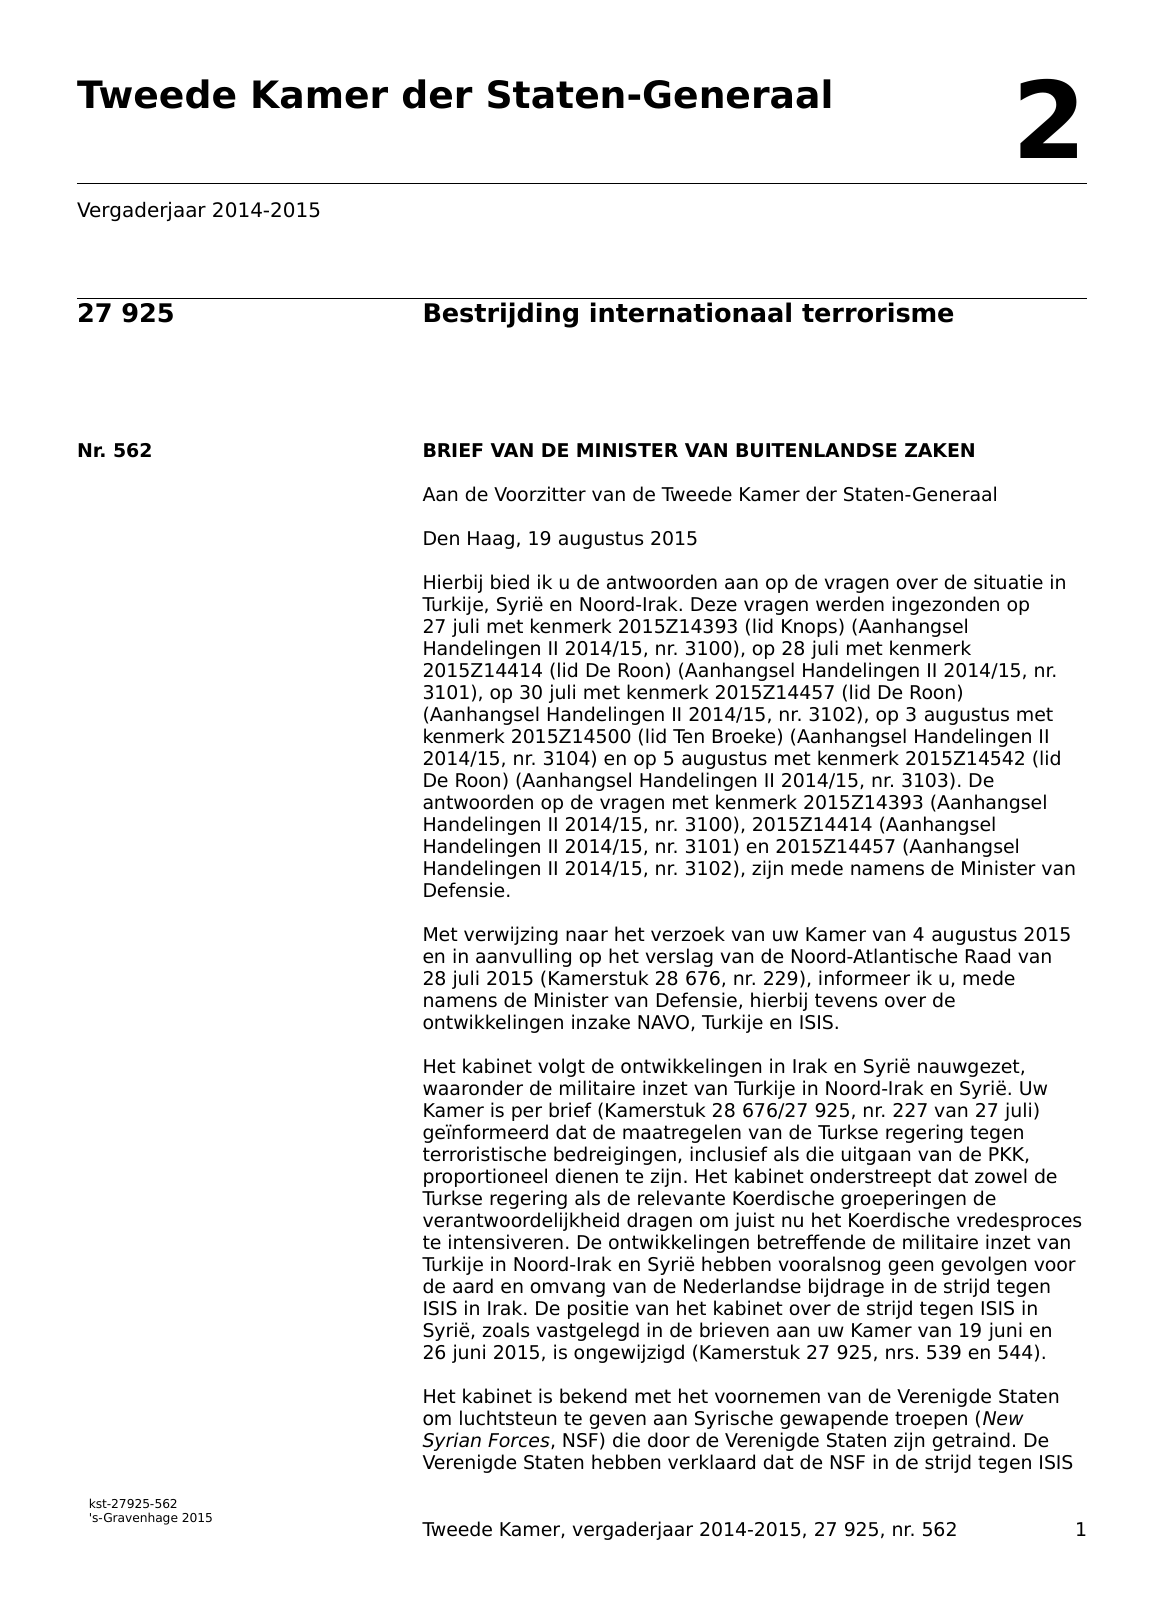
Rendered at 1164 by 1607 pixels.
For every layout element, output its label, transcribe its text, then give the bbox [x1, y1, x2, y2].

text Het kabinet volgt de ontwikkelingen in Irak en Syrië nauwgezet, waaronder de militaire inzet van Turkije in Noord-Irak en Syrië. Uw Kamer is per brief (Kamerstuk 28 676/27 925, nr. 227 van 27 juli) geïnformeerd dat de maatregelen van de Turkse regering tegen terroristische bedreigingen, inclusief als die uitgaan van de PKK, proportioneel dienen te zijn. Het kabinet onderstreept dat zowel de Turkse regering als de relevante Koerdische groeperingen de verantwoordelijkheid dragen om juist nu het Koerdische vredesproces te intensiveren. De ontwikkelingen betreffende de militaire inzet van Turkije in Noord-Irak en Syrië hebben vooralsnog geen gevolgen voor de aard en omvang van de Nederlandse bijdrage in de strijd tegen ISIS in Irak. De positie van het kabinet over de strijd tegen ISIS in Syrië, zoals vastgelegd in de brieven aan uw Kamer van 19 juni en 26 juni 2015, is ongewijzigd (Kamerstuk 27 925, nrs. 539 en 544). [422, 1056, 1087, 1364]
table_header Tweede Kamer der Staten-Generaal [77, 59, 886, 183]
subtitle Nr. 562 BRIEF VAN DE MINISTER VAN BUITENLANDSE ZAKEN [77, 440, 1087, 462]
subtitle 27 925 Bestrijding internationaal terrorisme [77, 299, 1087, 329]
table_cell Vergaderjaar 2014-2015 [77, 184, 1087, 298]
text 's-Gravenhage 2015 [88, 1511, 323, 1525]
text Het kabinet is bekend met het voornemen van de Verenigde Staten om luchtsteun te geven aan Syrische gewapende troepen (New Syrian Forces, NSF) die door de Verenigde Staten zijn getraind. De Verenigde Staten hebben verklaard dat de NSF in de strijd tegen ISIS [422, 1386, 1087, 1474]
table_header 2 [886, 59, 1087, 183]
text kst-27925-562 [88, 1497, 323, 1511]
text Met verwijzing naar het verzoek van uw Kamer van 4 augustus 2015 en in aanvulling op het verslag van de Noord-Atlantische Raad van 28 juli 2015 (Kamerstuk 28 676, nr. 229), informeer ik u, mede namens de Minister van Defensie, hierbij tevens over de ontwikkelingen inzake NAVO, Turkije en ISIS. [422, 924, 1087, 1034]
text Hierbij bied ik u de antwoorden aan op de vragen over de situatie in Turkije, Syrië en Noord-Irak. Deze vragen werden ingezonden op 27 juli met kenmerk 2015Z14393 (lid Knops) (Aanhangsel Handelingen II 2014/15, nr. 3100), op 28 juli met kenmerk 2015Z14414 (lid De Roon) (Aanhangsel Handelingen II 2014/15, nr. 3101), op 30 juli met kenmerk 2015Z14457 (lid De Roon) (Aanhangsel Handelingen II 2014/15, nr. 3102), op 3 augustus met kenmerk 2015Z14500 (lid Ten Broeke) (Aanhangsel Handelingen II 2014/15, nr. 3104) en op 5 augustus met kenmerk 2015Z14542 (lid De Roon) (Aanhangsel Handelingen II 2014/15, nr. 3103). De antwoorden op de vragen met kenmerk 2015Z14393 (Aanhangsel Handelingen II 2014/15, nr. 3100), 2015Z14414 (Aanhangsel Handelingen II 2014/15, nr. 3101) en 2015Z14457 (Aanhangsel Handelingen II 2014/15, nr. 3102), zijn mede namens de Minister van Defensie. [422, 572, 1087, 902]
text Den Haag, 19 augustus 2015 [422, 528, 1087, 550]
text Aan de Voorzitter van de Tweede Kamer der Staten-Generaal [422, 484, 1087, 506]
